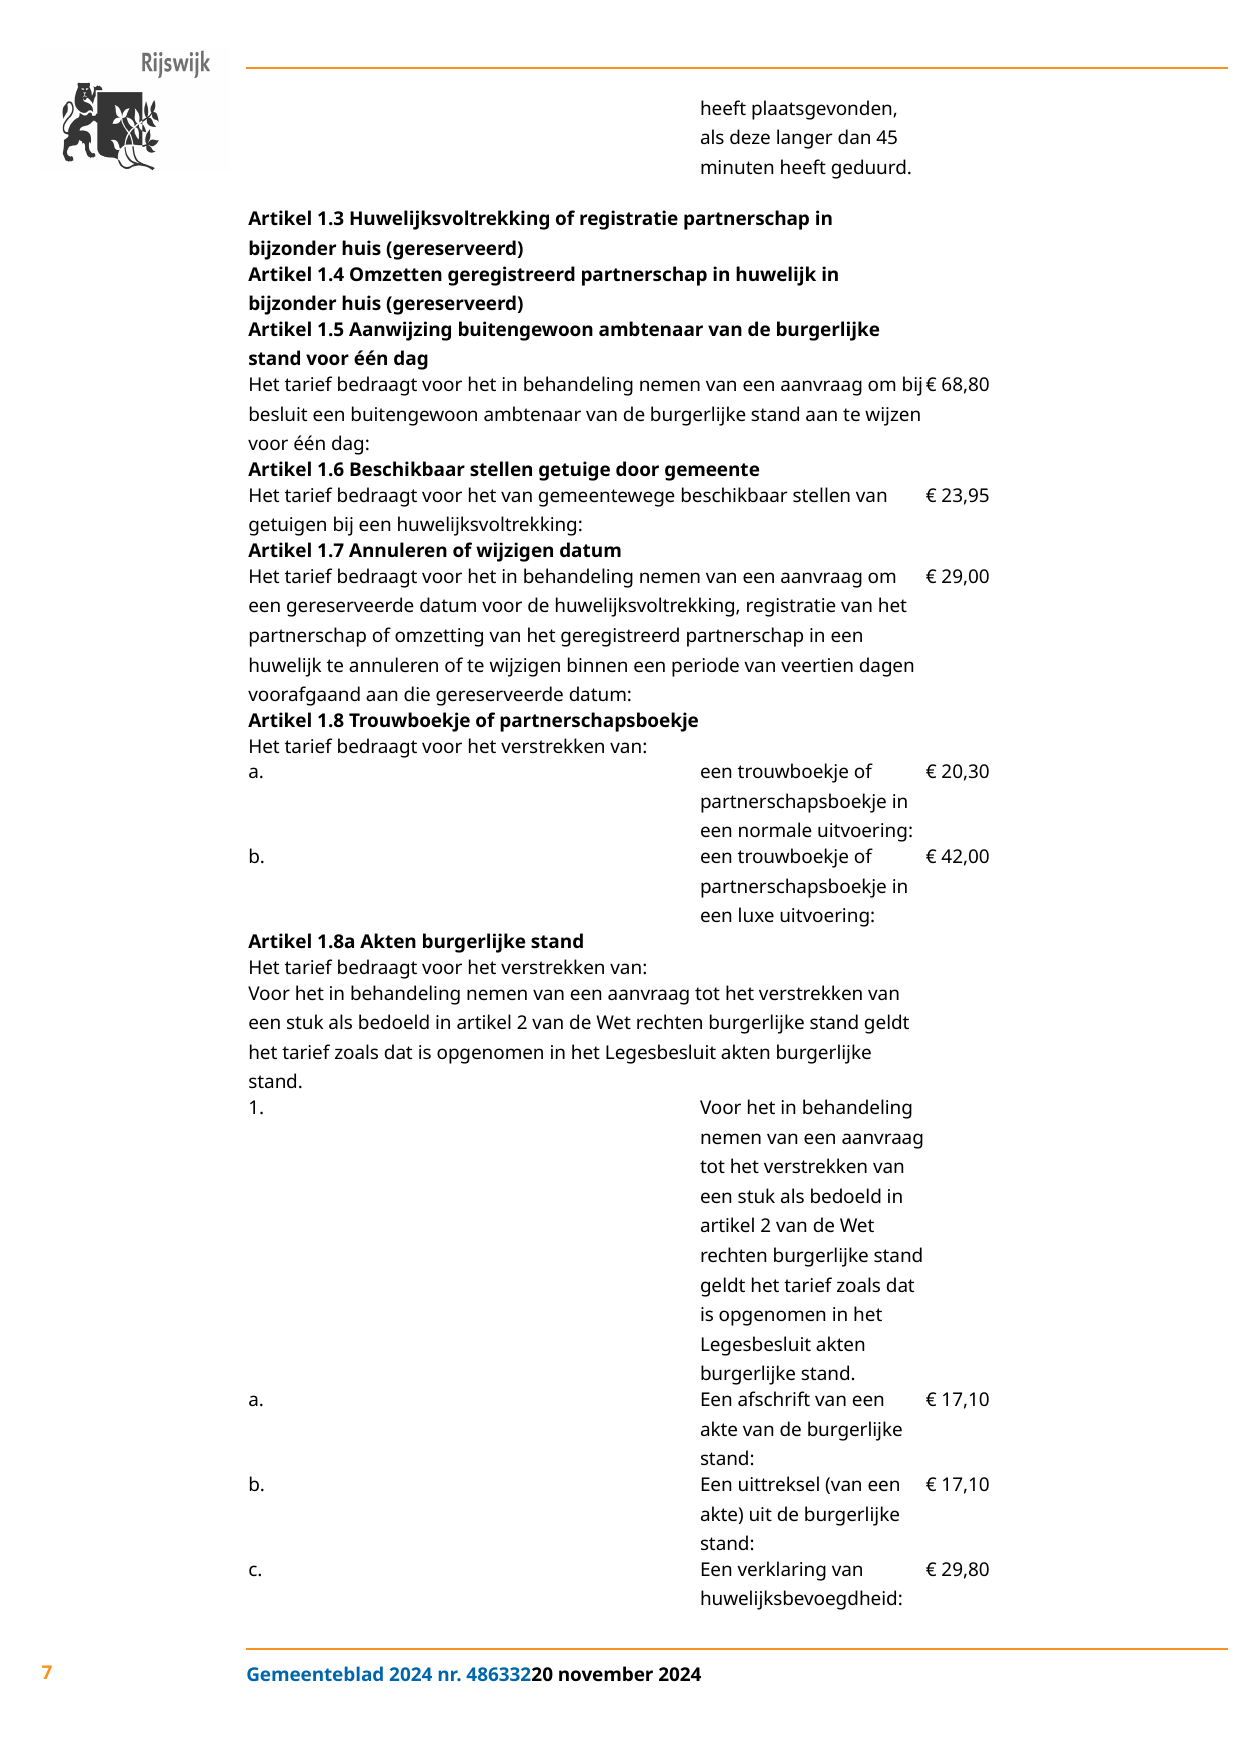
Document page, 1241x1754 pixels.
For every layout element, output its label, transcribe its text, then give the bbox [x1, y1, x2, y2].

table_cell [926, 316, 1152, 371]
table_cell Het tarief bedraagt voor het in behandeling nemen van een aanvraag om bij besluit een buitengewoon ambtenaar van de burgerlijke stand aan te wijzen voor één dag: [248, 371, 926, 456]
table_cell [248, 95, 700, 180]
table_cell Voor het in behandeling nemen van een aanvraag tot het verstrekken van een stuk als bedoeld in artikel 2 van de Wet rechten burgerlijke stand geldt het tarief zoals dat is opgenomen in het Legesbesluit akten burgerlijke stand. [248, 980, 926, 1094]
table_cell Een afschrift van een akte van de burgerlijke stand: [700, 1386, 926, 1471]
table_cell Artikel 1.4 Omzetten geregistreerd partnerschap in huwelijk in bijzonder huis (gereserveerd) [248, 261, 926, 316]
table_cell 1. [248, 1094, 700, 1386]
table_cell [926, 180, 1152, 205]
table_cell een trouwboekje of partnerschapsboekje in een luxe uitvoering: [700, 844, 926, 928]
table_cell [926, 954, 1152, 980]
table_cell Artikel 1.3 Huwelijksvoltrekking of registratie partnerschap in bijzonder huis (gereserveerd) [248, 205, 926, 261]
table_cell Een uittreksel (van een akte) uit de burgerlijke stand: [700, 1471, 926, 1556]
table_cell Artikel 1.8a Akten burgerlijke stand [248, 928, 926, 954]
table_cell € 23,95 [926, 482, 1152, 537]
table_cell [926, 733, 1152, 758]
table_cell [926, 261, 1152, 316]
table_cell Voor het in behandeling nemen van een aanvraag tot het verstrekken van een stuk als bedoeld in artikel 2 van de Wet rechten burgerlijke stand geldt het tarief zoals dat is opgenomen in het Legesbesluit akten burgerlijke stand. [700, 1094, 926, 1386]
table_cell heeft plaatsgevonden, als deze langer dan 45 minuten heeft geduurd. [700, 95, 926, 180]
table_cell € 20,30 [926, 759, 1152, 843]
table_cell € 68,80 [926, 371, 1152, 456]
table_cell € 42,00 [926, 844, 1152, 928]
table_cell [926, 707, 1152, 733]
table_cell Het tarief bedraagt voor het in behandeling nemen van een aanvraag om een gereserveerde datum voor de huwelijksvoltrekking, registratie van het partnerschap of omzetting van het geregistreerd partnerschap in een huwelijk te annuleren of te wijzigen binnen een periode van veertien dagen voorafgaand aan die gereserveerde datum: [248, 563, 926, 707]
table_cell [926, 928, 1152, 954]
table_cell [926, 205, 1152, 261]
table_cell Artikel 1.6 Beschikbaar stellen getuige door gemeente [248, 456, 926, 482]
table_cell [248, 180, 926, 205]
table_cell € 17,10 [926, 1386, 1152, 1471]
table_cell Het tarief bedraagt voor het verstrekken van: [248, 954, 926, 980]
table_cell [926, 1094, 1152, 1386]
table_cell Artikel 1.5 Aanwijzing buitengewoon ambtenaar van de burgerlijke stand voor één dag [248, 316, 926, 371]
table_cell [926, 456, 1152, 482]
table_cell a. [248, 1386, 700, 1471]
table_cell € 29,80 [926, 1556, 1152, 1611]
table_cell [926, 95, 1152, 180]
table_cell Het tarief bedraagt voor het verstrekken van: [248, 733, 926, 758]
table_cell c. [248, 1556, 700, 1611]
table_cell Artikel 1.7 Annuleren of wijzigen datum [248, 537, 926, 563]
table_cell [926, 537, 1152, 563]
table_cell Een verklaring van huwelijksbevoegdheid: [700, 1556, 926, 1611]
table_cell Het tarief bedraagt voor het van gemeentewege beschikbaar stellen van getuigen bij een huwelijksvoltrekking: [248, 482, 926, 537]
table_cell a. [248, 759, 700, 843]
picture [41, 47, 231, 172]
table_cell € 29,00 [926, 563, 1152, 707]
table_cell € 17,10 [926, 1471, 1152, 1556]
table_cell [926, 980, 1152, 1094]
table_cell een trouwboekje of partnerschapsboekje in een normale uitvoering: [700, 759, 926, 843]
table_cell b. [248, 844, 700, 928]
table_cell b. [248, 1471, 700, 1556]
table_cell Artikel 1.8 Trouwboekje of partnerschapsboekje [248, 707, 926, 733]
